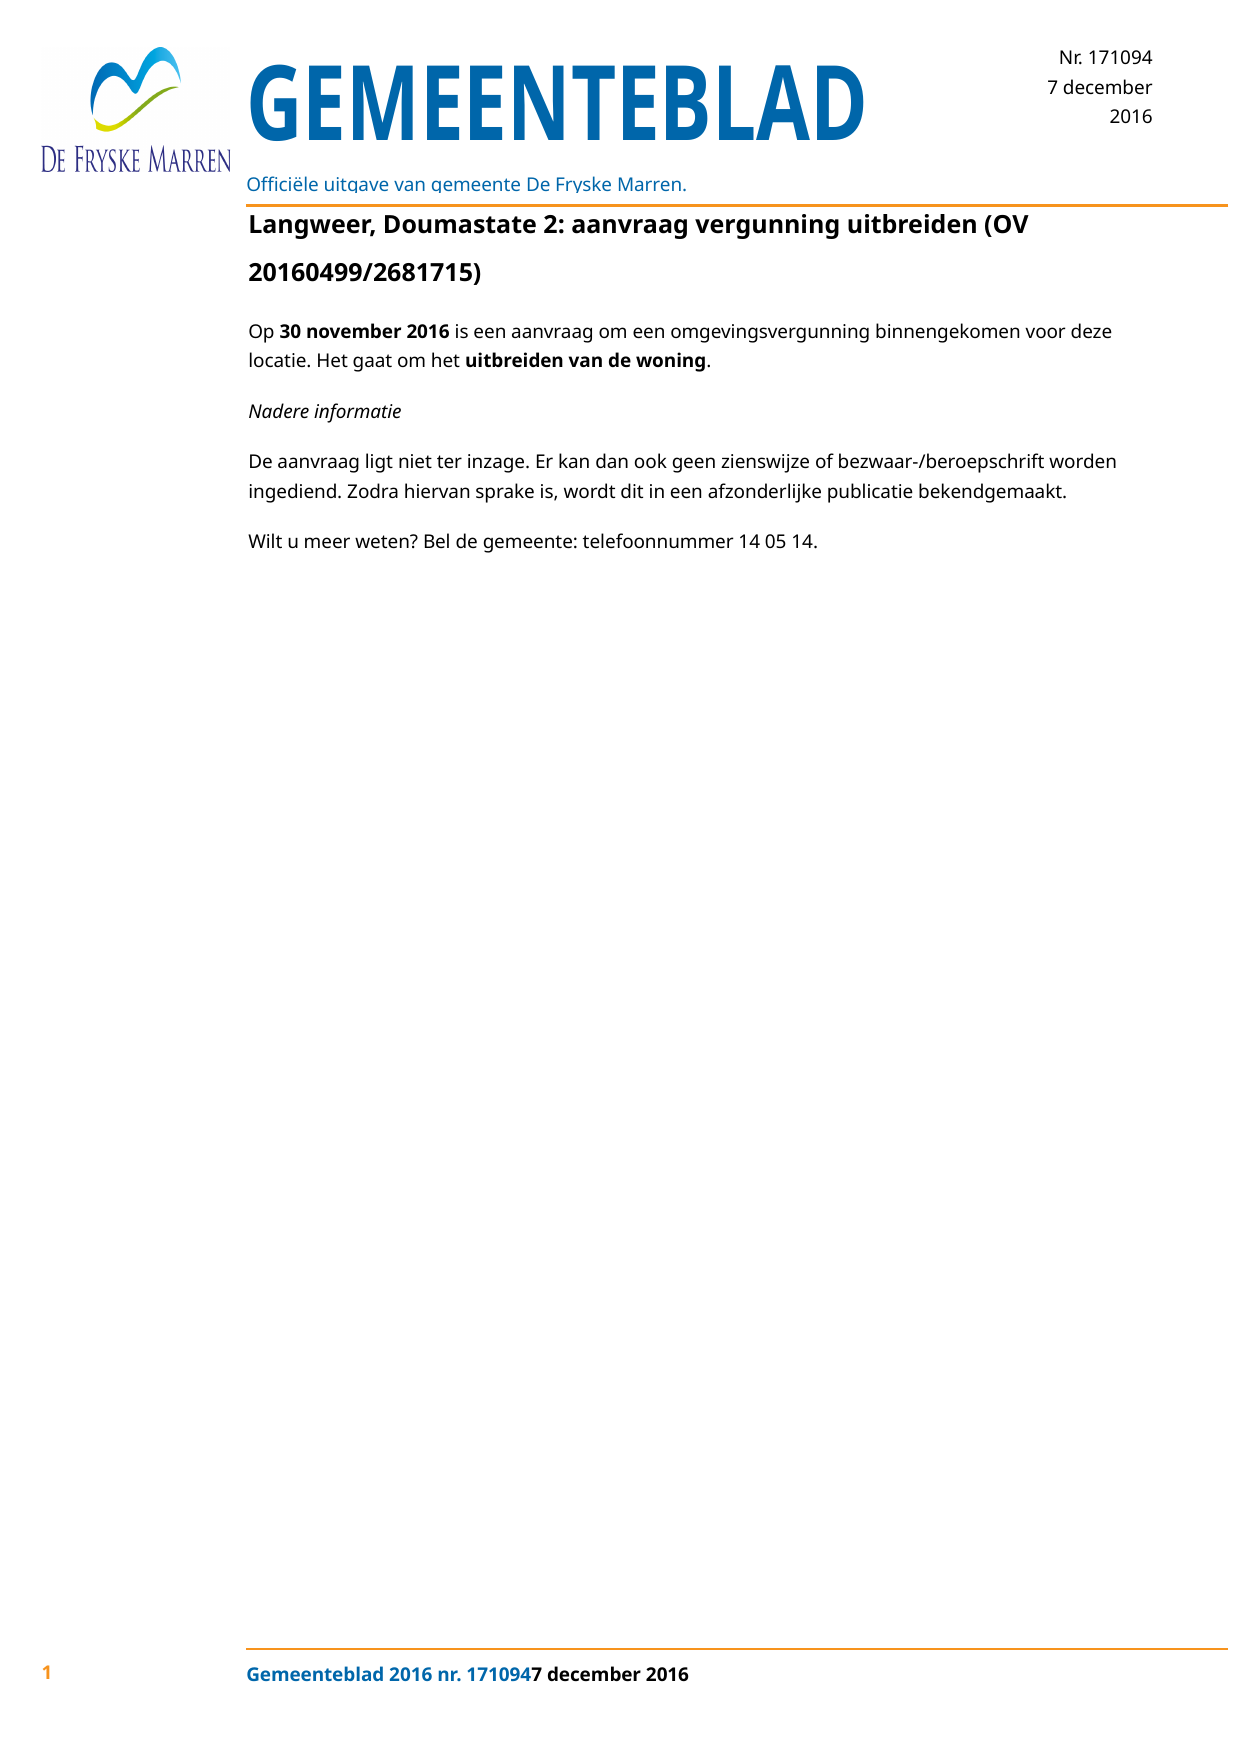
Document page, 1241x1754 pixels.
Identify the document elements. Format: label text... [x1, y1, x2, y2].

text De aanvraag ligt niet ter inzage. Er kan dan ook geen zienswijze of bezwaar-/beroepschrift worden ingediend. Zodra hiervan sprake is, wordt dit in een afzonderlijke publicatie bekendgemaakt. [248, 448, 1152, 504]
text Nadere informatie [248, 398, 1152, 424]
text Op 30 november 2016 is een aanvraag om een omgevingsvergunning binnengekomen voor deze locatie. Het gaat om het uitbreiden van de woning. [248, 318, 1152, 373]
text Wilt u meer weten? Bel de gemeente: telefoonnummer 14 05 14. [248, 528, 1152, 554]
picture [41, 47, 231, 172]
text Langweer, Doumastate 2: aanvraag vergunning uitbreiden (OV 20160499/2681715) [248, 207, 1152, 288]
